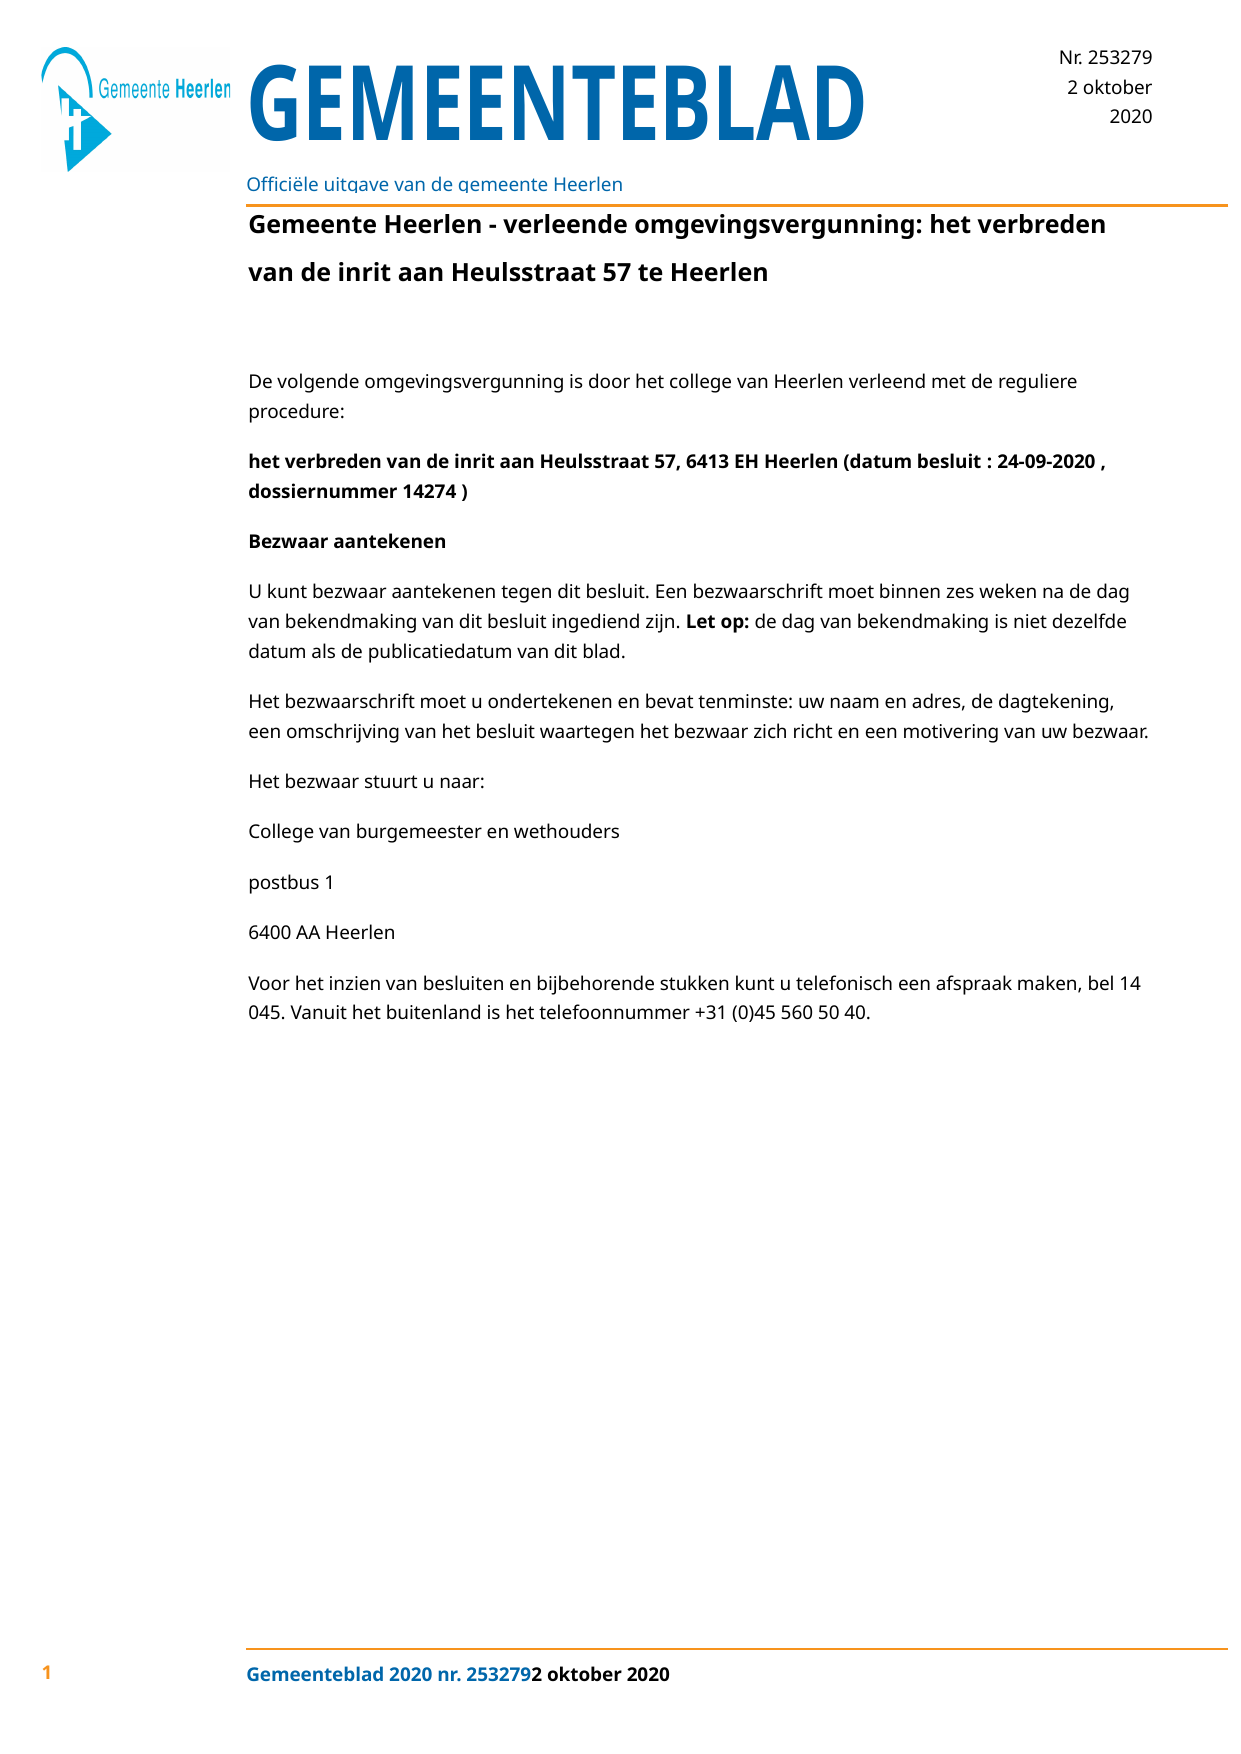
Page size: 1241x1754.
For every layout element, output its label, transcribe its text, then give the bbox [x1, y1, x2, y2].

text College van burgemeester en wethouders [248, 819, 1152, 844]
text U kunt bezwaar aantekenen tegen dit besluit. Een bezwaarschrift moet binnen zes weken na de dag van bekendmaking van dit besluit ingediend zijn. Let op: de dag van bekendmaking is niet dezelfde datum als de publicatiedatum van dit blad. [248, 579, 1152, 664]
text Gemeente Heerlen - verleende omgevingsvergunning: het verbreden van de inrit aan Heulsstraat 57 te Heerlen [248, 207, 1152, 288]
text Bezwaar aantekenen [248, 528, 1152, 554]
text Het bezwaarschrift moet u ondertekenen en bevat tenminste: uw naam en adres, de dagtekening, een omschrijving van het besluit waartegen het bezwaar zich richt en een motivering van uw bezwaar. [248, 688, 1152, 744]
text 6400 AA Heerlen [248, 919, 1152, 945]
picture [41, 47, 59, 70]
text Het bezwaar stuurt u naar: [248, 768, 1152, 794]
text De volgende omgevingsvergunning is door het college van Heerlen verleend met de reguliere procedure: [248, 368, 1152, 424]
text postbus 1 [248, 869, 1152, 895]
picture [41, 47, 231, 172]
text het verbreden van de inrit aan Heulsstraat 57, 6413 EH Heerlen (datum besluit : 24-09-2020 , dossiernummer 14274 ) [248, 448, 1152, 504]
text Voor het inzien van besluiten en bijbehorende stukken kunt u telefonisch een afspraak maken, bel 14 045. Vanuit het buitenland is het telefoonnummer +31 (0)45 560 50 40. [248, 970, 1152, 1025]
